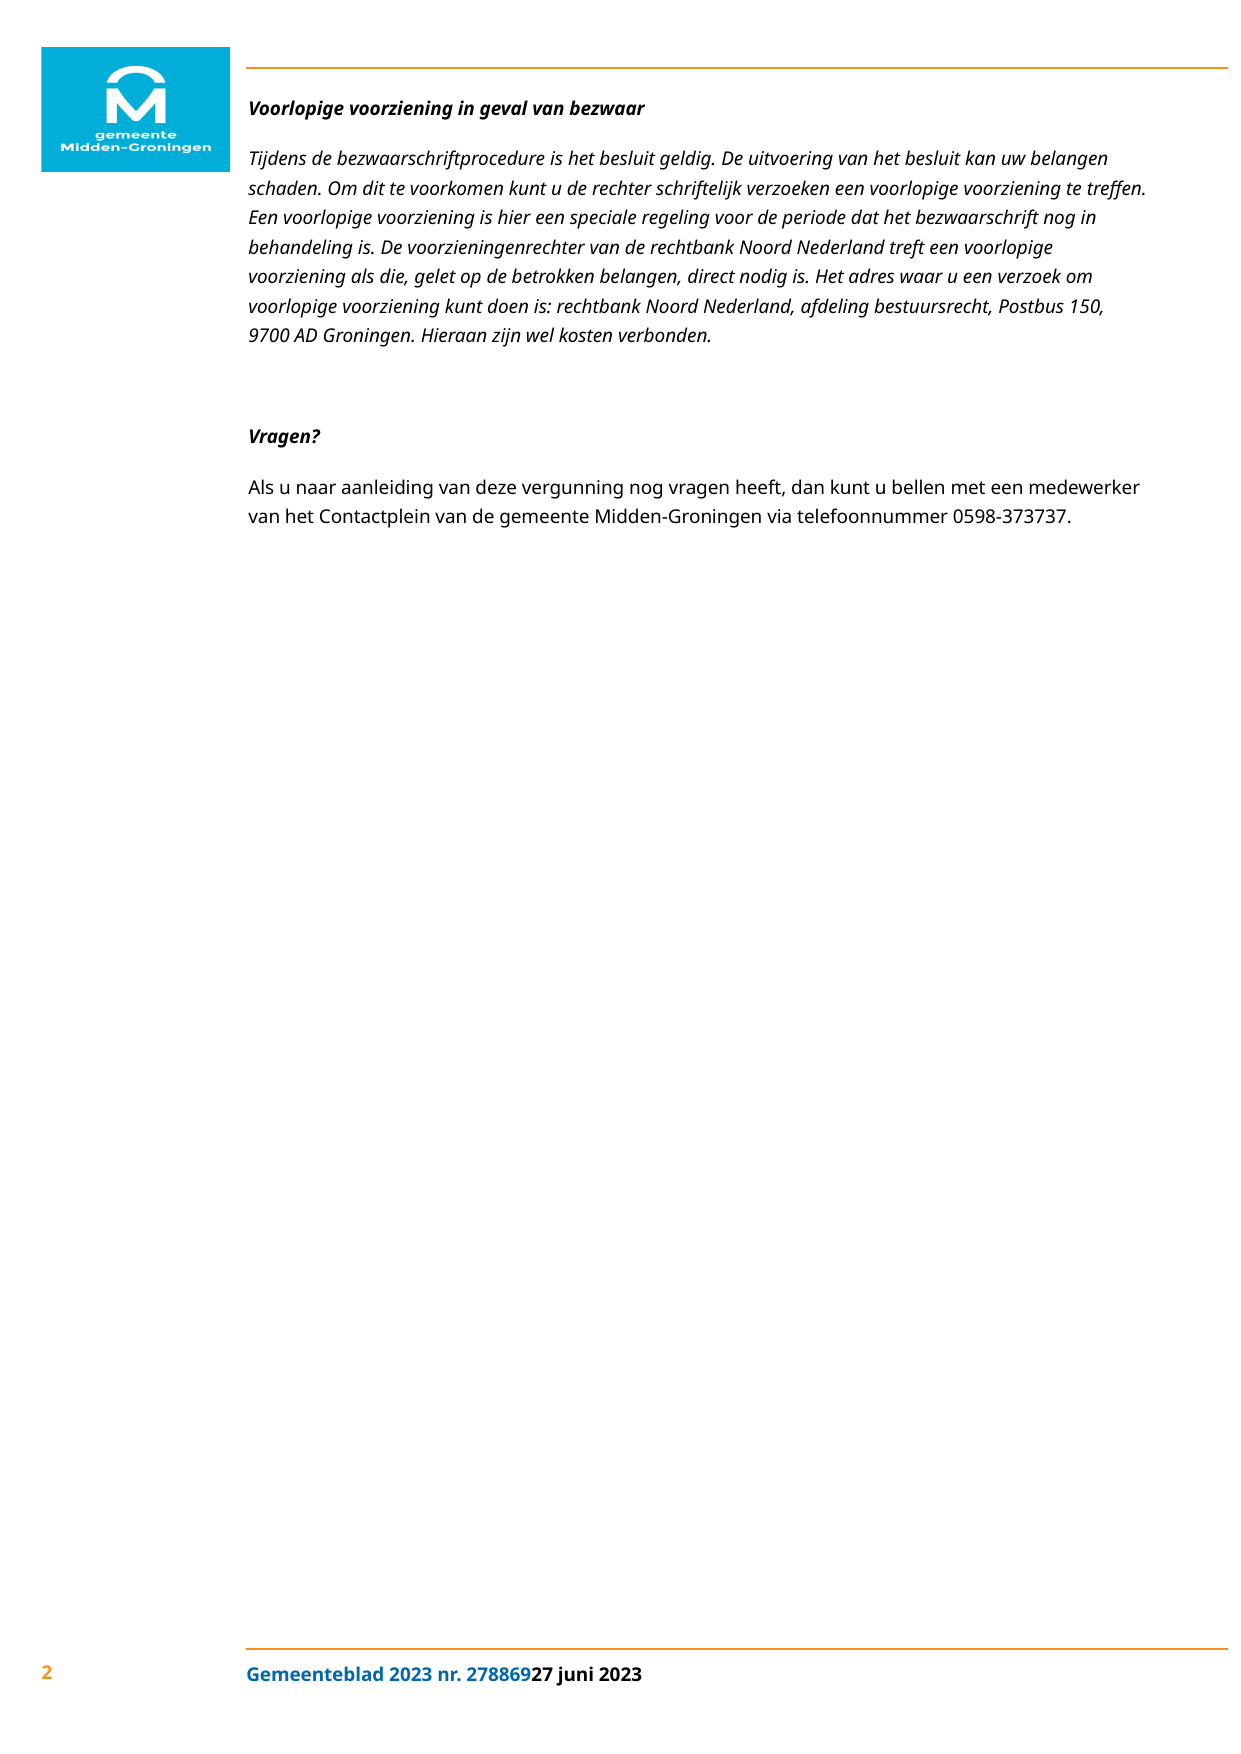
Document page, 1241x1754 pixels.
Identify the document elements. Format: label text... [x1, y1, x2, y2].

text Vragen? [248, 423, 1152, 449]
text Als u naar aanleiding van deze vergunning nog vragen heeft, dan kunt u bellen met een medewerker van het Contactplein van de gemeente Midden-Groningen via telefoonnummer 0598-373737. [248, 474, 1152, 529]
picture [108, 66, 164, 82]
text Voorlopige voorziening in geval van bezwaar [248, 95, 1152, 121]
picture [184, 146, 190, 153]
picture [107, 89, 165, 122]
text Tijdens de bezwaarschriftprocedure is het besluit geldig. De uitvoering van het besluit kan uw belangen schaden. Om dit te voorkomen kunt u de rechter schriftelijk verzoeken een voorlopige voorziening te treffen. Een voorlopige voorziening is hier een speciale regeling voor de periode dat het bezwaarschrift nog in behandeling is. De voorzieningenrechter van de rechtbank Noord Nederland treft een voorlopige voorziening als die, gelet op de betrokken belangen, direct nodig is. Het adres waar u een verzoek om voorlopige voorziening kunt doen is: rechtbank Noord Nederland, afdeling bestuursrecht, Postbus 150, 9700 AD Groningen. Hieraan zijn wel kosten verbonden. [248, 145, 1152, 348]
